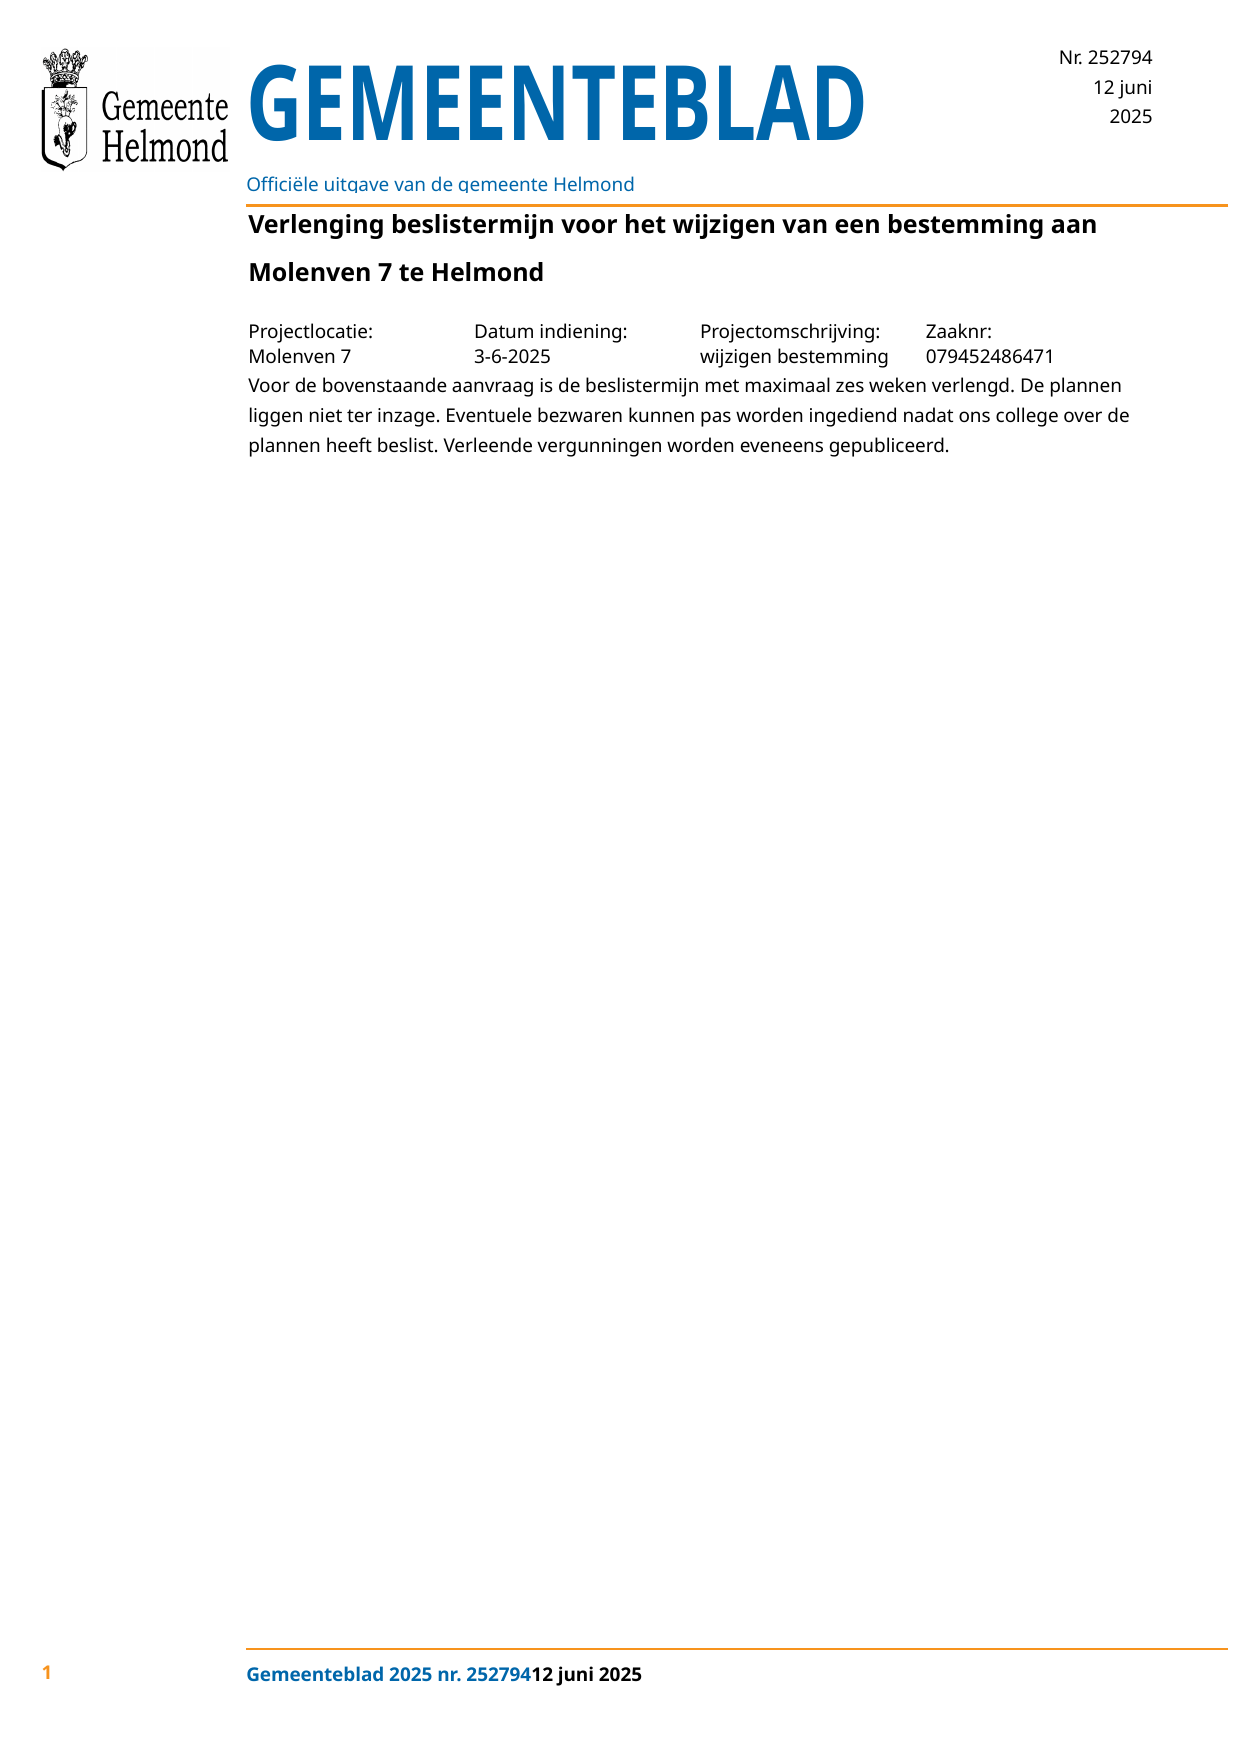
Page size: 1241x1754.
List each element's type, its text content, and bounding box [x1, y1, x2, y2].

table_cell wijzigen bestemming [700, 344, 926, 369]
text Voor de bovenstaande aanvraag is de beslistermijn met maximaal zes weken verlengd. De plannen liggen niet ter inzage. Eventuele bezwaren kunnen pas worden ingediend nadat ons college over de plannen heeft beslist. Verleende vergunningen worden eveneens gepubliceerd. [248, 373, 1152, 458]
table_header Projectlocatie: [248, 318, 474, 344]
table_header Zaaknr: [926, 318, 1152, 344]
text Verlenging beslistermijn voor het wijzigen van een bestemming aan Molenven 7 te Helmond [248, 207, 1152, 288]
table_cell 3-6-2025 [474, 344, 700, 369]
table_cell 079452486471 [926, 344, 1152, 369]
picture [41, 47, 231, 172]
table_cell Molenven 7 [248, 344, 474, 369]
table_header Datum indiening: [474, 318, 700, 344]
table_header Projectomschrijving: [700, 318, 926, 344]
